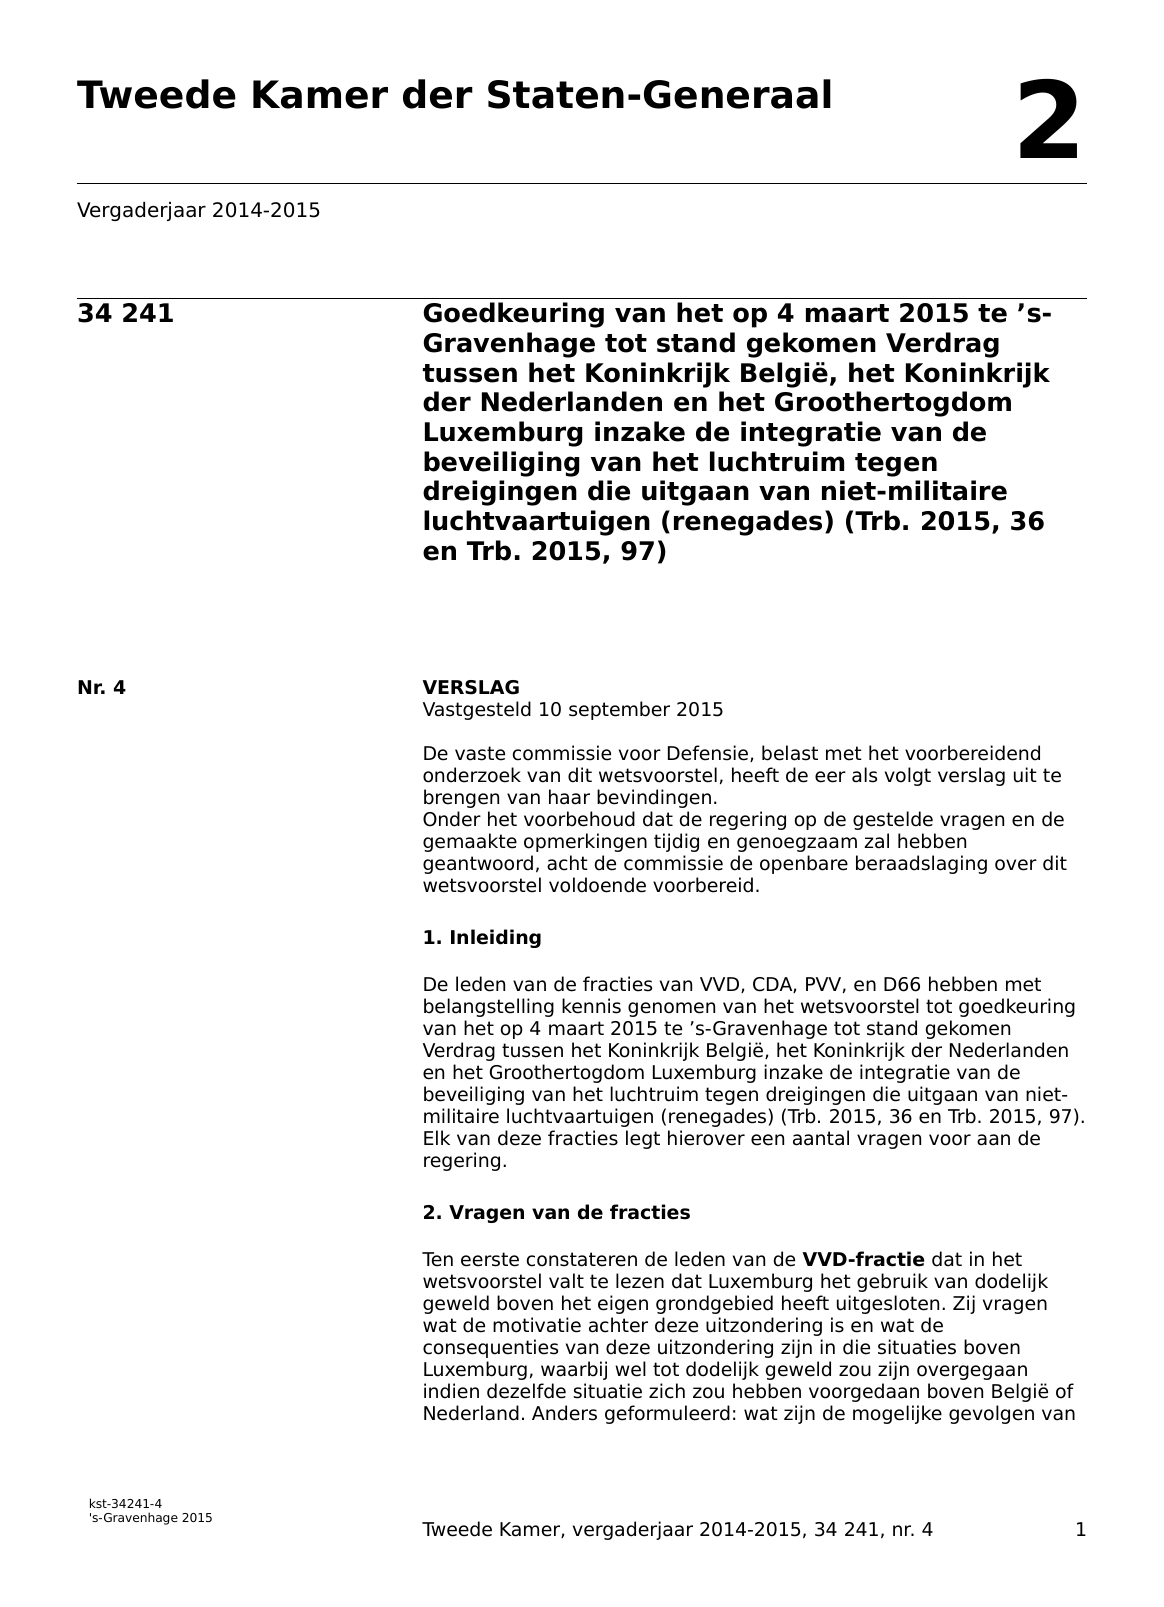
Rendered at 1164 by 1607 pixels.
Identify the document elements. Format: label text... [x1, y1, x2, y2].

text kst-34241-4 [88, 1497, 323, 1511]
text De vaste commissie voor Defensie, belast met het voorbereidend onderzoek van dit wetsvoorstel, heeft de eer als volgt verslag uit te brengen van haar bevindingen. [422, 743, 1087, 809]
text Vastgesteld 10 september 2015 [422, 699, 1087, 721]
text 's-Gravenhage 2015 [88, 1511, 323, 1525]
table_header Tweede Kamer der Staten-Generaal [77, 59, 886, 183]
subtitle 2. Vragen van de fracties [422, 1202, 1087, 1224]
subtitle Nr. 4 VERSLAG [77, 677, 1087, 699]
text Ten eerste constateren de leden van de VVD-fractie dat in het wetsvoorstel valt te lezen dat Luxemburg het gebruik van dodelijk geweld boven het eigen grondgebied heeft uitgesloten. Zij vragen wat de motivatie achter deze uitzondering is en wat de consequenties van deze uitzondering zijn in die situaties boven Luxemburg, waarbij wel tot dodelijk geweld zou zijn overgegaan indien dezelfde situatie zich zou hebben voorgedaan boven België of Nederland. Anders geformuleerd: wat zijn de mogelijke gevolgen van [422, 1249, 1087, 1425]
subtitle 1. Inleiding [422, 927, 1087, 949]
subtitle 34 241 Goedkeuring van het op 4 maart 2015 te ’s-Gravenhage tot stand gekomen Verdrag tussen het Koninkrijk België, het Koninkrijk der Nederlanden en het Groothertogdom Luxemburg inzake de integratie van de beveiliging van het luchtruim tegen dreigingen die uitgaan van niet-militaire luchtvaartuigen (renegades) (Trb. 2015, 36 en Trb. 2015, 97) [77, 299, 1087, 566]
text Onder het voorbehoud dat de regering op de gestelde vragen en de gemaakte opmerkingen tijdig en genoegzaam zal hebben geantwoord, acht de commissie de openbare beraadslaging over dit wetsvoorstel voldoende voorbereid. [422, 809, 1087, 897]
text De leden van de fracties van VVD, CDA, PVV, en D66 hebben met belangstelling kennis genomen van het wetsvoorstel tot goedkeuring van het op 4 maart 2015 te ’s-Gravenhage tot stand gekomen Verdrag tussen het Koninkrijk België, het Koninkrijk der Nederlanden en het Groothertogdom Luxemburg inzake de integratie van de beveiliging van het luchtruim tegen dreigingen die uitgaan van niet-militaire luchtvaartuigen (renegades) (Trb. 2015, 36 en Trb. 2015, 97). Elk van deze fracties legt hierover een aantal vragen voor aan de regering. [422, 974, 1087, 1172]
table_cell Vergaderjaar 2014-2015 [77, 184, 1087, 298]
table_header 2 [886, 59, 1087, 183]
